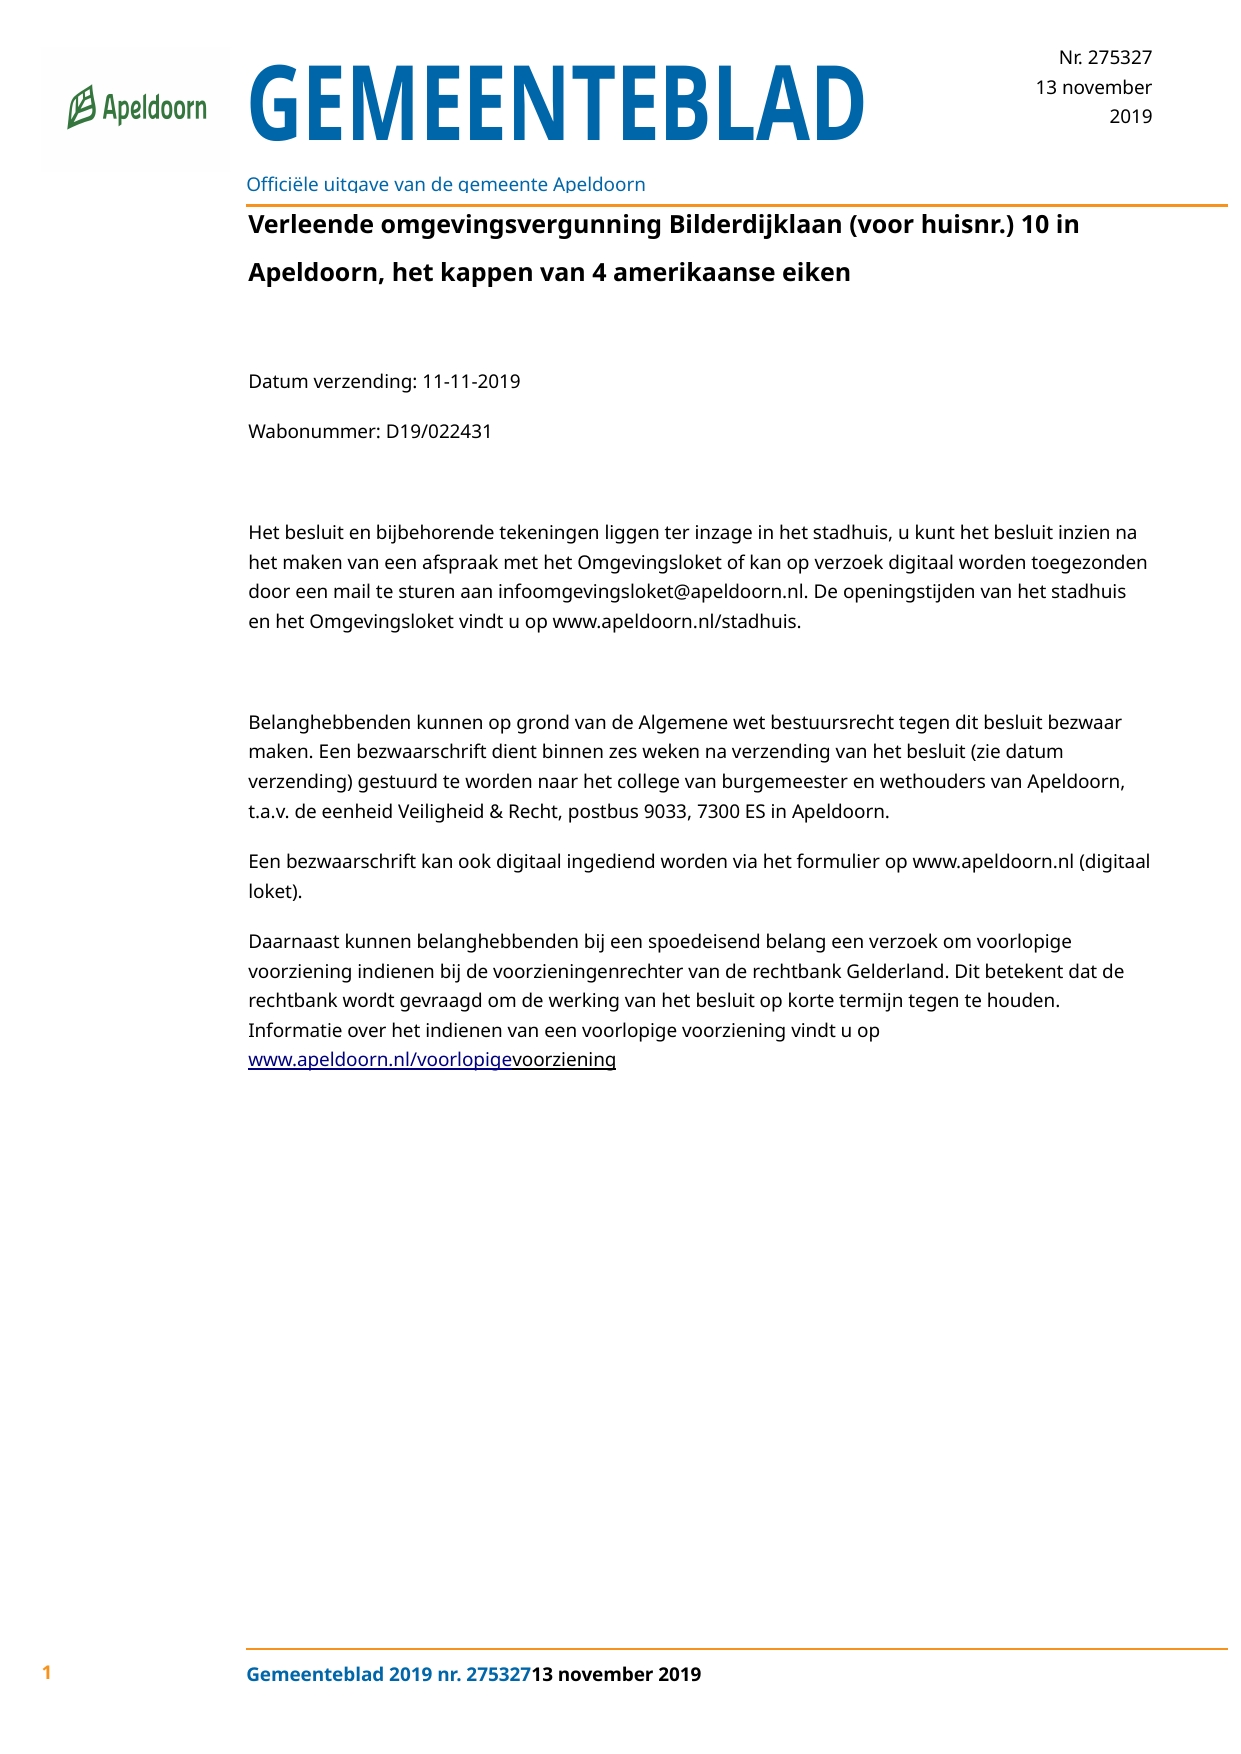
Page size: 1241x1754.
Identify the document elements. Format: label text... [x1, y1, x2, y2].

text Het besluit en bijbehorende tekeningen liggen ter inzage in het stadhuis, u kunt het besluit inzien na het maken van een afspraak met het Omgevingsloket of kan op verzoek digitaal worden toegezonden door een mail te sturen aan infoomgevingsloket@apeldoorn.nl. De openingstijden van het stadhuis en het Omgevingsloket vindt u op www.apeldoorn.nl/stadhuis. [248, 519, 1152, 634]
text Verleende omgevingsvergunning Bilderdijklaan (voor huisnr.) 10 in Apeldoorn, het kappen van 4 amerikaanse eiken [248, 207, 1152, 288]
text Datum verzending: 11-11-2019 [248, 368, 1152, 394]
text Belanghebbenden kunnen op grond van de Algemene wet bestuursrecht tegen dit besluit bezwaar maken. Een bezwaarschrift dient binnen zes weken na verzending van het besluit (zie datum verzending) gestuurd te worden naar het college van burgemeester en wethouders van Apeldoorn, t.a.v. de eenheid Veiligheid & Recht, postbus 9033, 7300 ES in Apeldoorn. [248, 709, 1152, 824]
text Een bezwaarschrift kan ook digitaal ingediend worden via het formulier op www.apeldoorn.nl (digitaal loket). [248, 848, 1152, 904]
text Daarnaast kunnen belanghebbenden bij een spoedeisend belang een verzoek om voorlopige voorziening indienen bij de voorzieningenrechter van de rechtbank Gelderland. Dit betekent dat de rechtbank wordt gevraagd om de werking van het besluit op korte termijn tegen te houden. Informatie over het indienen van een voorlopige voorziening vindt u op www.apeldoorn.nl/voorlopigevoorziening [248, 928, 1152, 1072]
text Wabonummer: D19/022431 [248, 419, 1152, 444]
picture [41, 47, 231, 172]
